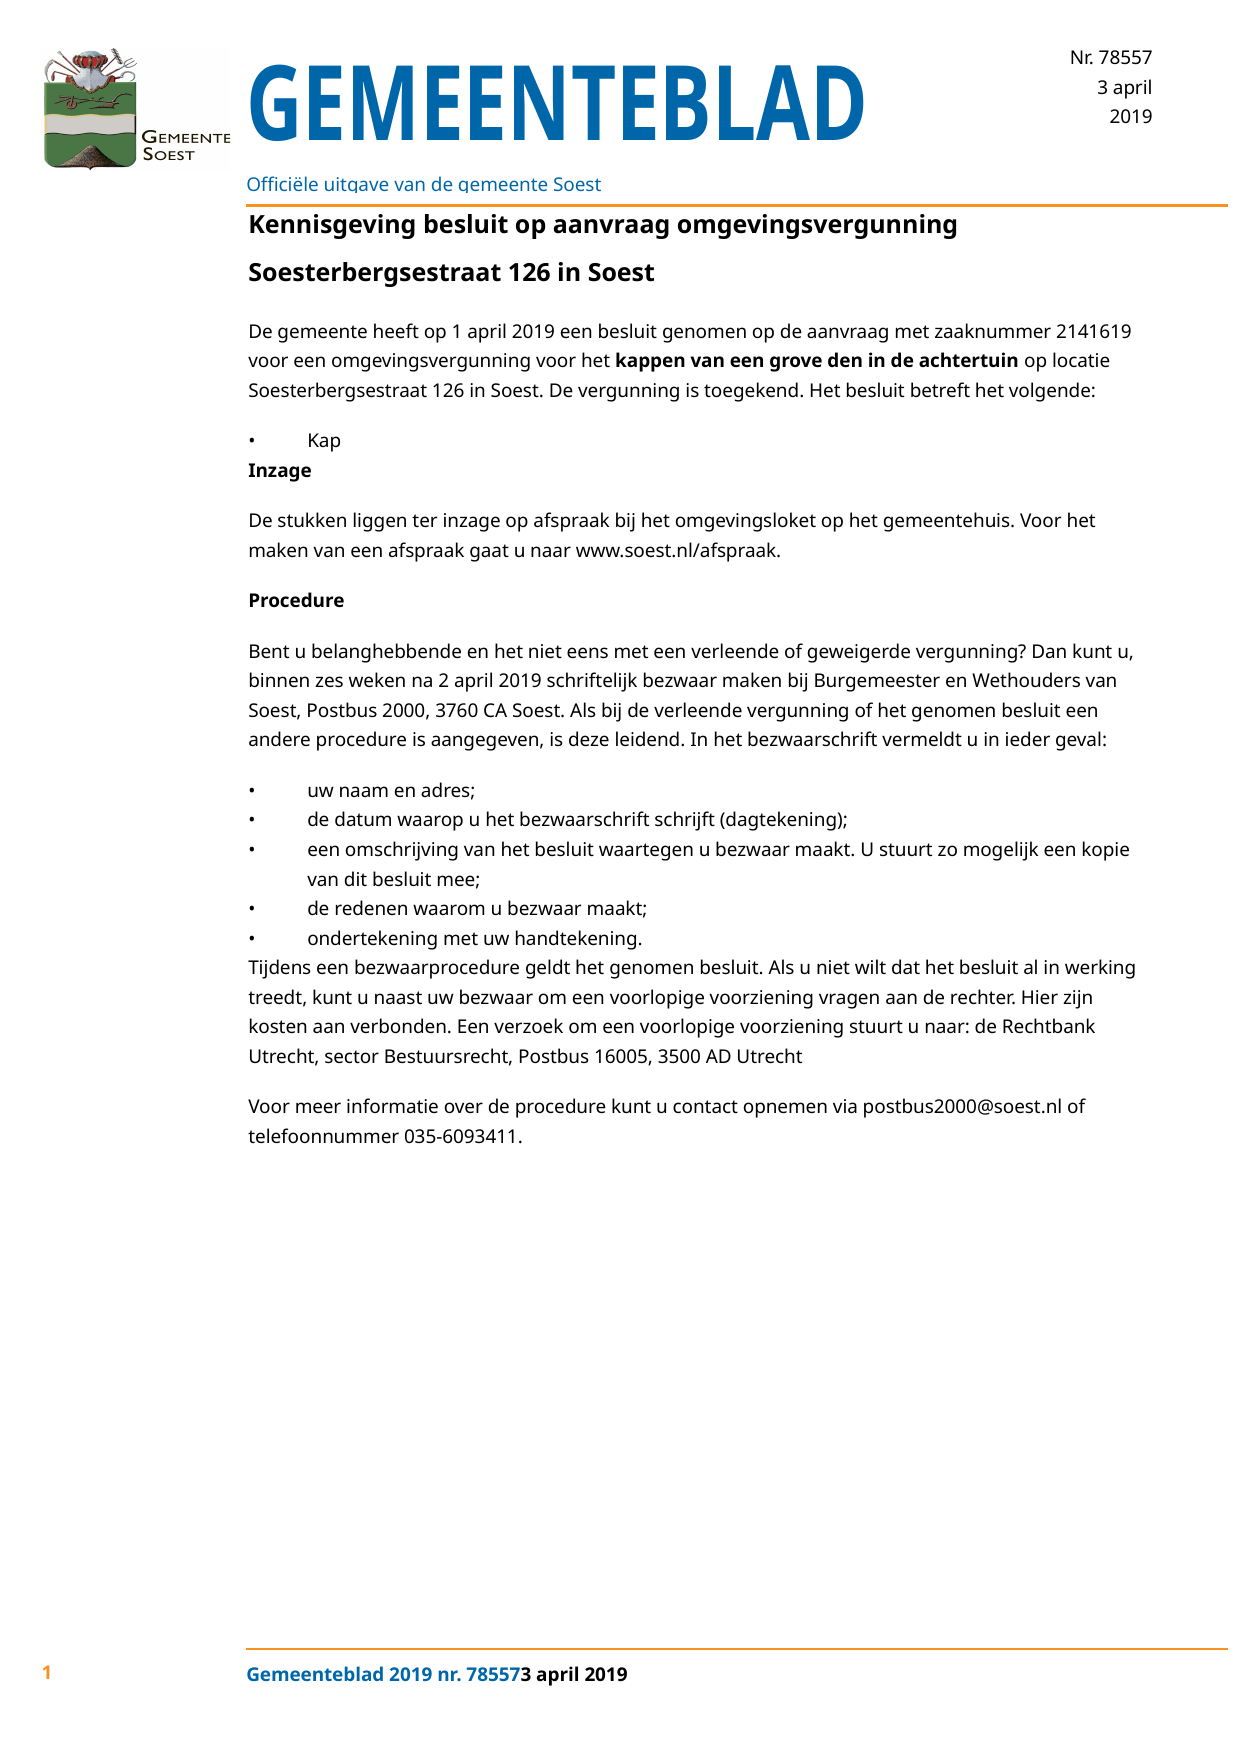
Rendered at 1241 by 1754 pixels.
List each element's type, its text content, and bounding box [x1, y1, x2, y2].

text Bent u belanghebbende en het niet eens met een verleende of geweigerde vergunning? Dan kunt u, binnen zes weken na 2 april 2019 schriftelijk bezwaar maken bij Burgemeester en Wethouders van Soest, Postbus 2000, 3760 CA Soest. Als bij de verleende vergunning of het genomen besluit een andere procedure is aangegeven, is deze leidend. In het bezwaarschrift vermeldt u in ieder geval: [248, 638, 1152, 752]
list de redenen waarom u bezwaar maakt; [248, 895, 1152, 921]
list de datum waarop u het bezwaarschrift schrijft (dagtekening); [248, 807, 1152, 832]
picture [41, 47, 231, 172]
text De stukken liggen ter inzage op afspraak bij het omgevingsloket op het gemeentehuis. Voor het maken van een afspraak gaat u naar www.soest.nl/afspraak. [248, 507, 1152, 563]
text Kennisgeving besluit op aanvraag omgevingsvergunning Soesterbergsestraat 126 in Soest [248, 207, 1152, 288]
list ondertekening met uw handtekening. [248, 925, 1152, 951]
list een omschrijving van het besluit waartegen u bezwaar maakt. U stuurt zo mogelijk een kopie van dit besluit mee; [248, 836, 1152, 892]
list Kap [248, 427, 1152, 453]
text Voor meer informatie over de procedure kunt u contact opnemen via postbus2000@soest.nl of telefoonnummer 035-6093411. [248, 1094, 1152, 1149]
text Procedure [248, 587, 1152, 613]
text Inzage [248, 457, 1152, 483]
list uw naam en adres; [248, 777, 1152, 803]
text Tijdens een bezwaarprocedure geldt het genomen besluit. Als u niet wilt dat het besluit al in werking treedt, kunt u naast uw bezwaar om een voorlopige voorziening vragen aan de rechter. Hier zijn kosten aan verbonden. Een verzoek om een voorlopige voorziening stuurt u naar: de Rechtbank Utrecht, sector Bestuursrecht, Postbus 16005, 3500 AD Utrecht [248, 954, 1152, 1069]
text De gemeente heeft op 1 april 2019 een besluit genomen op de aanvraag met zaaknummer 2141619 voor een omgevingsvergunning voor het kappen van een grove den in de achtertuin op locatie Soesterbergsestraat 126 in Soest. De vergunning is toegekend. Het besluit betreft het volgende: [248, 318, 1152, 403]
